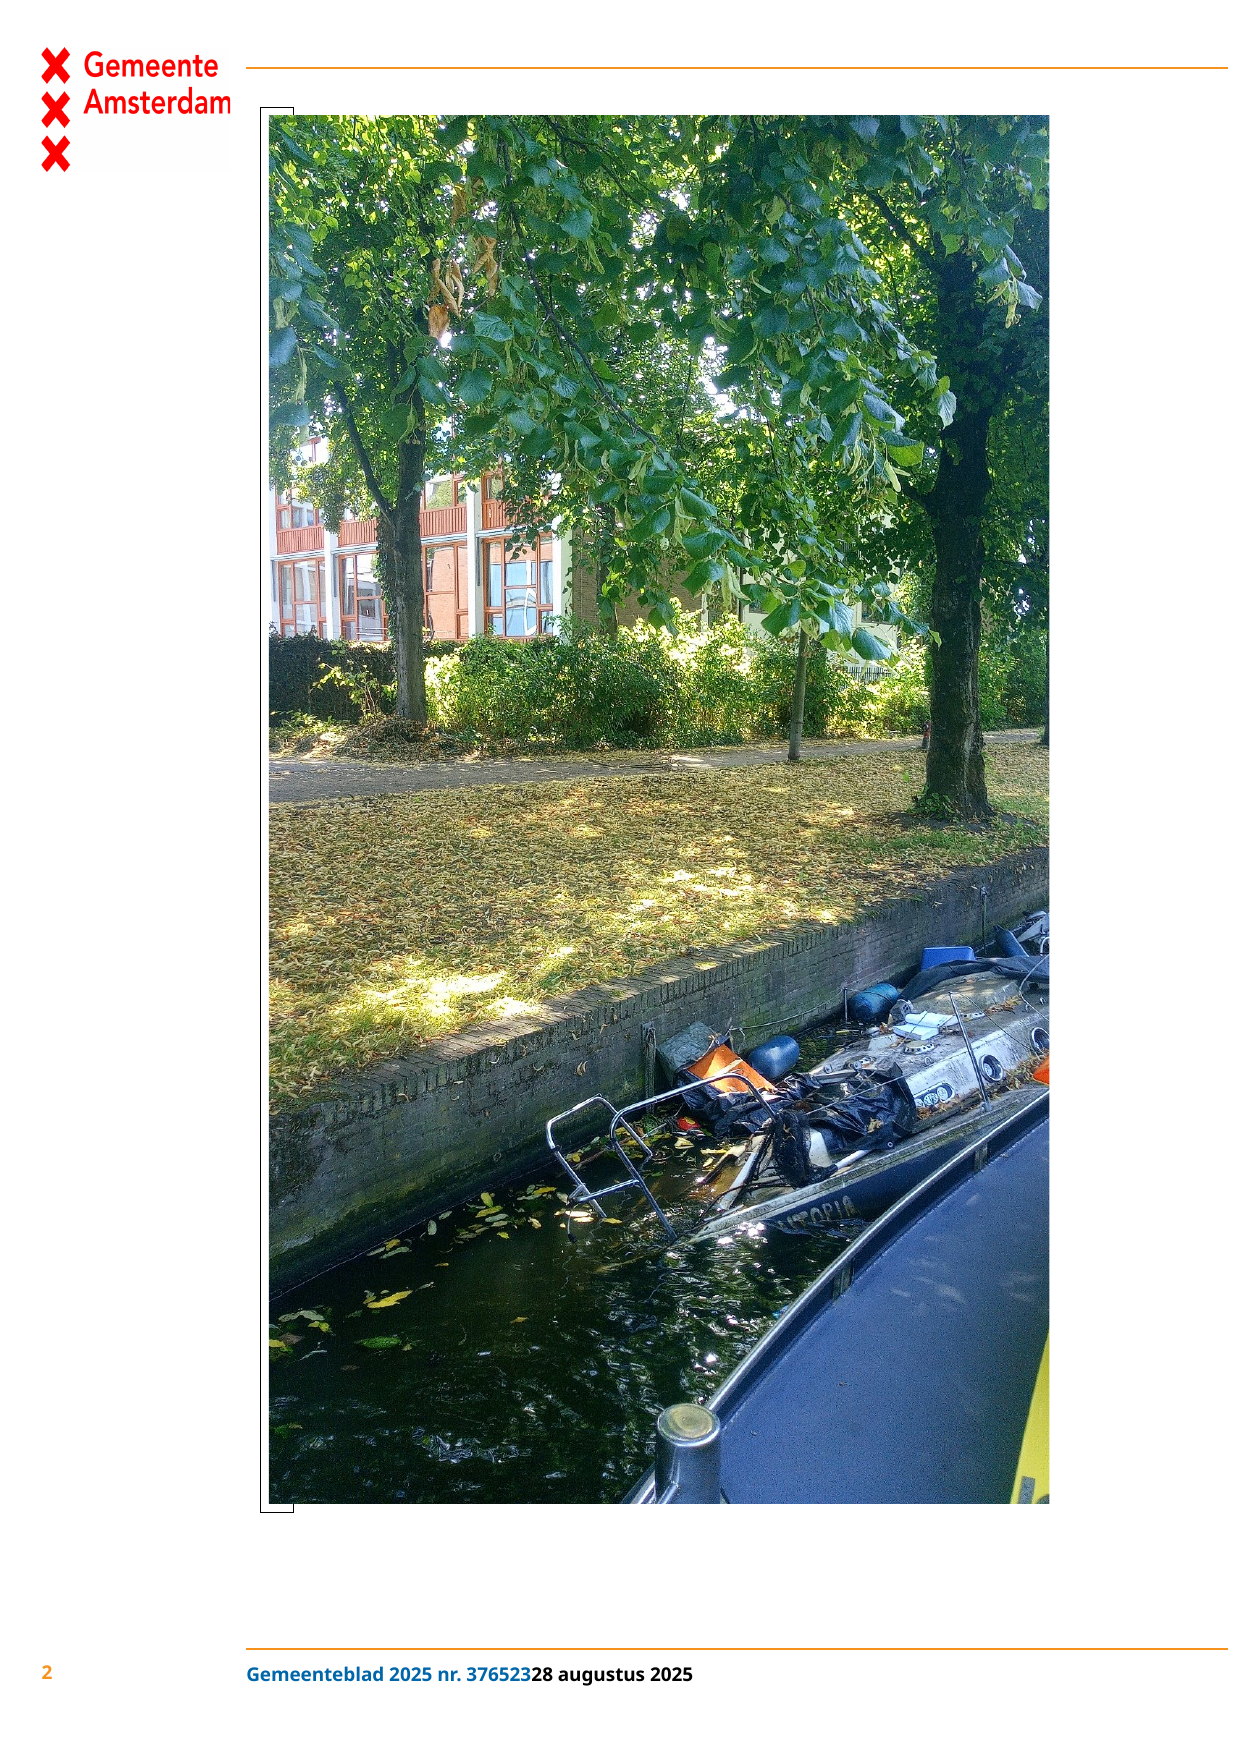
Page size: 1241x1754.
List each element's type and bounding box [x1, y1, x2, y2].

picture [268, 115, 1050, 1504]
picture [41, 47, 231, 172]
